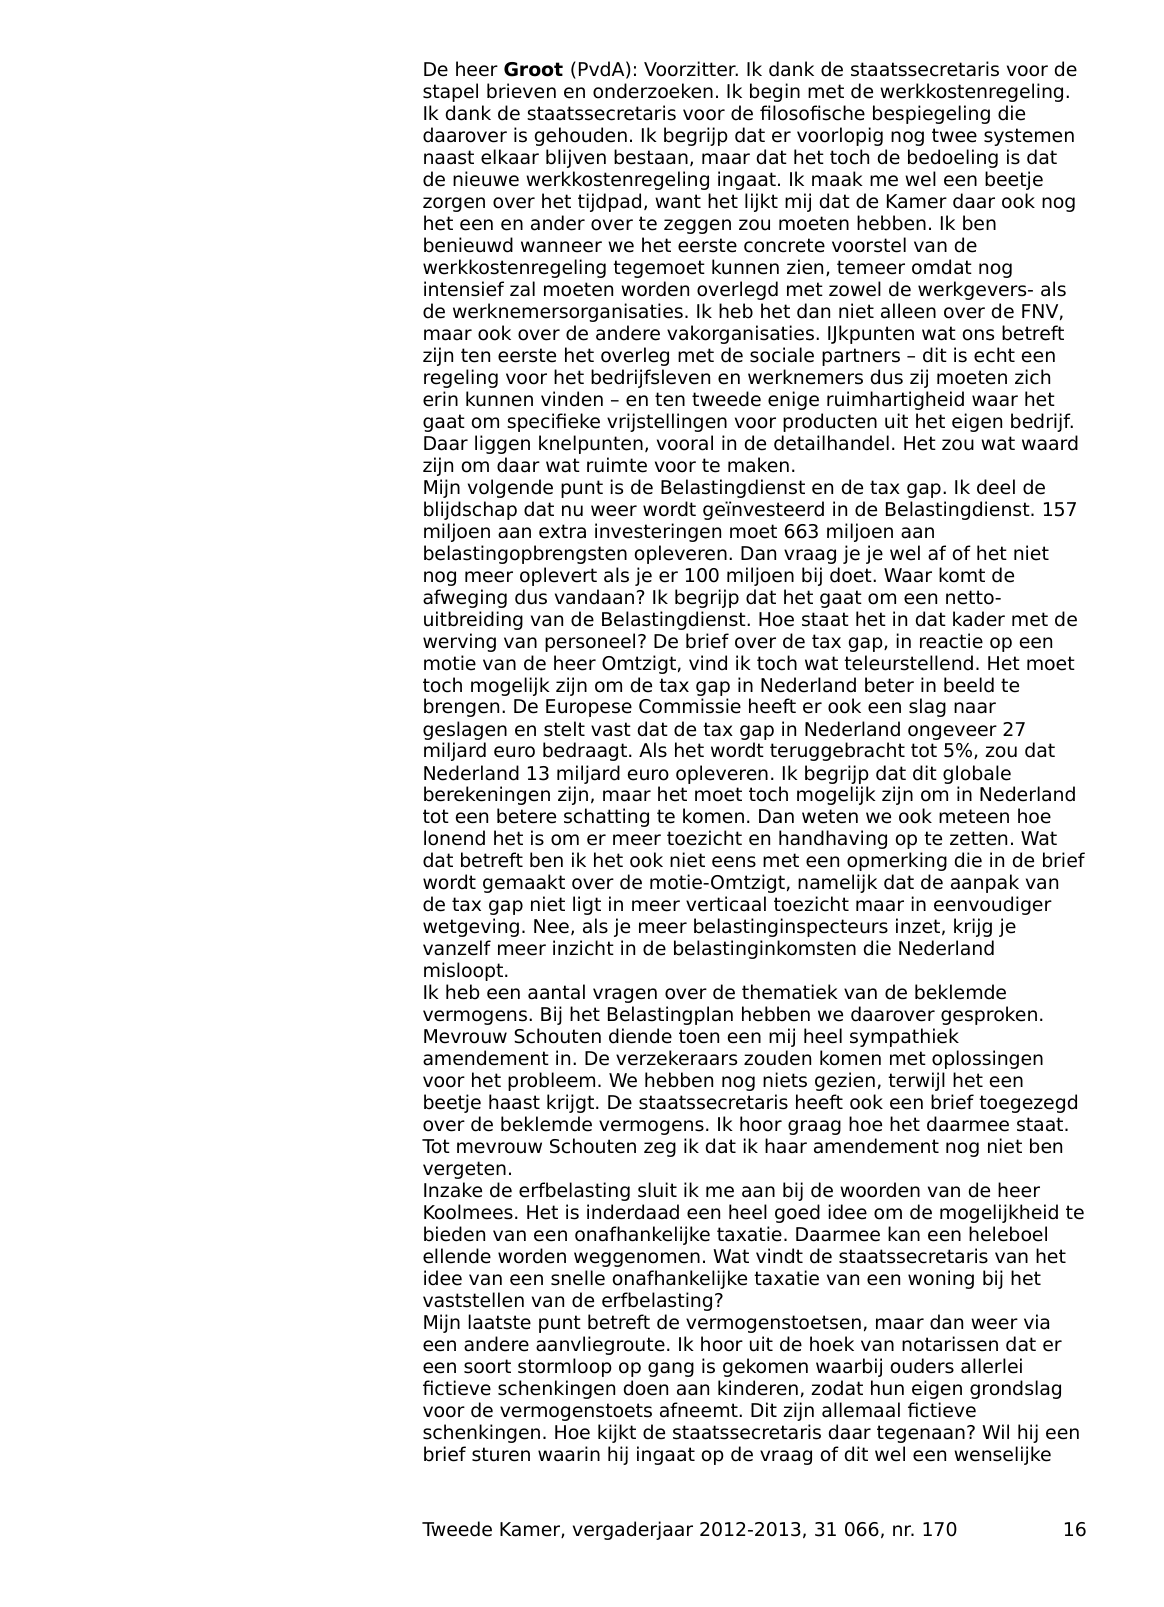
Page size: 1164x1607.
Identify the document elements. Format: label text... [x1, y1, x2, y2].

text Inzake de erfbelasting sluit ik me aan bij de woorden van de heer Koolmees. Het is inderdaad een heel goed idee om de mogelijkheid te bieden van een onafhankelijke taxatie. Daarmee kan een heleboel ellende worden weggenomen. Wat vindt de staatssecretaris van het idee van een snelle onafhankelijke taxatie van een woning bij het vaststellen van de erfbelasting? [422, 1180, 1087, 1312]
text Mijn volgende punt is de Belastingdienst en de tax gap. Ik deel de blijdschap dat nu weer wordt geïnvesteerd in de Belastingdienst. 157 miljoen aan extra investeringen moet 663 miljoen aan belastingopbrengsten opleveren. Dan vraag je je wel af of het niet nog meer oplevert als je er 100 miljoen bij doet. Waar komt de afweging dus vandaan? Ik begrijp dat het gaat om een netto-uitbreiding van de Belastingdienst. Hoe staat het in dat kader met de werving van personeel? De brief over de tax gap, in reactie op een motie van de heer Omtzigt, vind ik toch wat teleurstellend. Het moet toch mogelijk zijn om de tax gap in Nederland beter in beeld te brengen. De Europese Commissie heeft er ook een slag naar geslagen en stelt vast dat de tax gap in Nederland ongeveer 27 miljard euro bedraagt. Als het wordt teruggebracht tot 5%, zou dat Nederland 13 miljard euro opleveren. Ik begrijp dat dit globale berekeningen zijn, maar het moet toch mogelijk zijn om in Nederland tot een betere schatting te komen. Dan weten we ook meteen hoe lonend het is om er meer toezicht en handhaving op te zetten. Wat dat betreft ben ik het ook niet eens met een opmerking die in de brief wordt gemaakt over de motie-Omtzigt, namelijk dat de aanpak van de tax gap niet ligt in meer verticaal toezicht maar in eenvoudiger wetgeving. Nee, als je meer belastinginspecteurs inzet, krijg je vanzelf meer inzicht in de belastinginkomsten die Nederland misloopt. [422, 477, 1087, 982]
text De heer Groot (PvdA): Voorzitter. Ik dank de staatssecretaris voor de stapel brieven en onderzoeken. Ik begin met de werkkostenregeling. Ik dank de staatssecretaris voor de filosofische bespiegeling die daarover is gehouden. Ik begrijp dat er voorlopig nog twee systemen naast elkaar blijven bestaan, maar dat het toch de bedoeling is dat de nieuwe werkkostenregeling ingaat. Ik maak me wel een beetje zorgen over het tijdpad, want het lijkt mij dat de Kamer daar ook nog het een en ander over te zeggen zou moeten hebben. Ik ben benieuwd wanneer we het eerste concrete voorstel van de werkkostenregeling tegemoet kunnen zien, temeer omdat nog intensief zal moeten worden overlegd met zowel de werkgevers- als de werknemersorganisaties. Ik heb het dan niet alleen over de FNV, maar ook over de andere vakorganisaties. IJkpunten wat ons betreft zijn ten eerste het overleg met de sociale partners – dit is echt een regeling voor het bedrijfsleven en werknemers dus zij moeten zich erin kunnen vinden – en ten tweede enige ruimhartigheid waar het gaat om specifieke vrijstellingen voor producten uit het eigen bedrijf. Daar liggen knelpunten, vooral in de detailhandel. Het zou wat waard zijn om daar wat ruimte voor te maken. [422, 59, 1087, 477]
text Ik heb een aantal vragen over de thematiek van de beklemde vermogens. Bij het Belastingplan hebben we daarover gesproken. Mevrouw Schouten diende toen een mij heel sympathiek amendement in. De verzekeraars zouden komen met oplossingen voor het probleem. We hebben nog niets gezien, terwijl het een beetje haast krijgt. De staatssecretaris heeft ook een brief toegezegd over de beklemde vermogens. Ik hoor graag hoe het daarmee staat. Tot mevrouw Schouten zeg ik dat ik haar amendement nog niet ben vergeten. [422, 982, 1087, 1180]
text Mijn laatste punt betreft de vermogenstoetsen, maar dan weer via een andere aanvliegroute. Ik hoor uit de hoek van notarissen dat er een soort stormloop op gang is gekomen waarbij ouders allerlei fictieve schenkingen doen aan kinderen, zodat hun eigen grondslag voor de vermogenstoets afneemt. Dit zijn allemaal fictieve schenkingen. Hoe kijkt de staatssecretaris daar tegenaan? Wil hij een brief sturen waarin hij ingaat op de vraag of dit wel een wenselijke [422, 1312, 1087, 1466]
